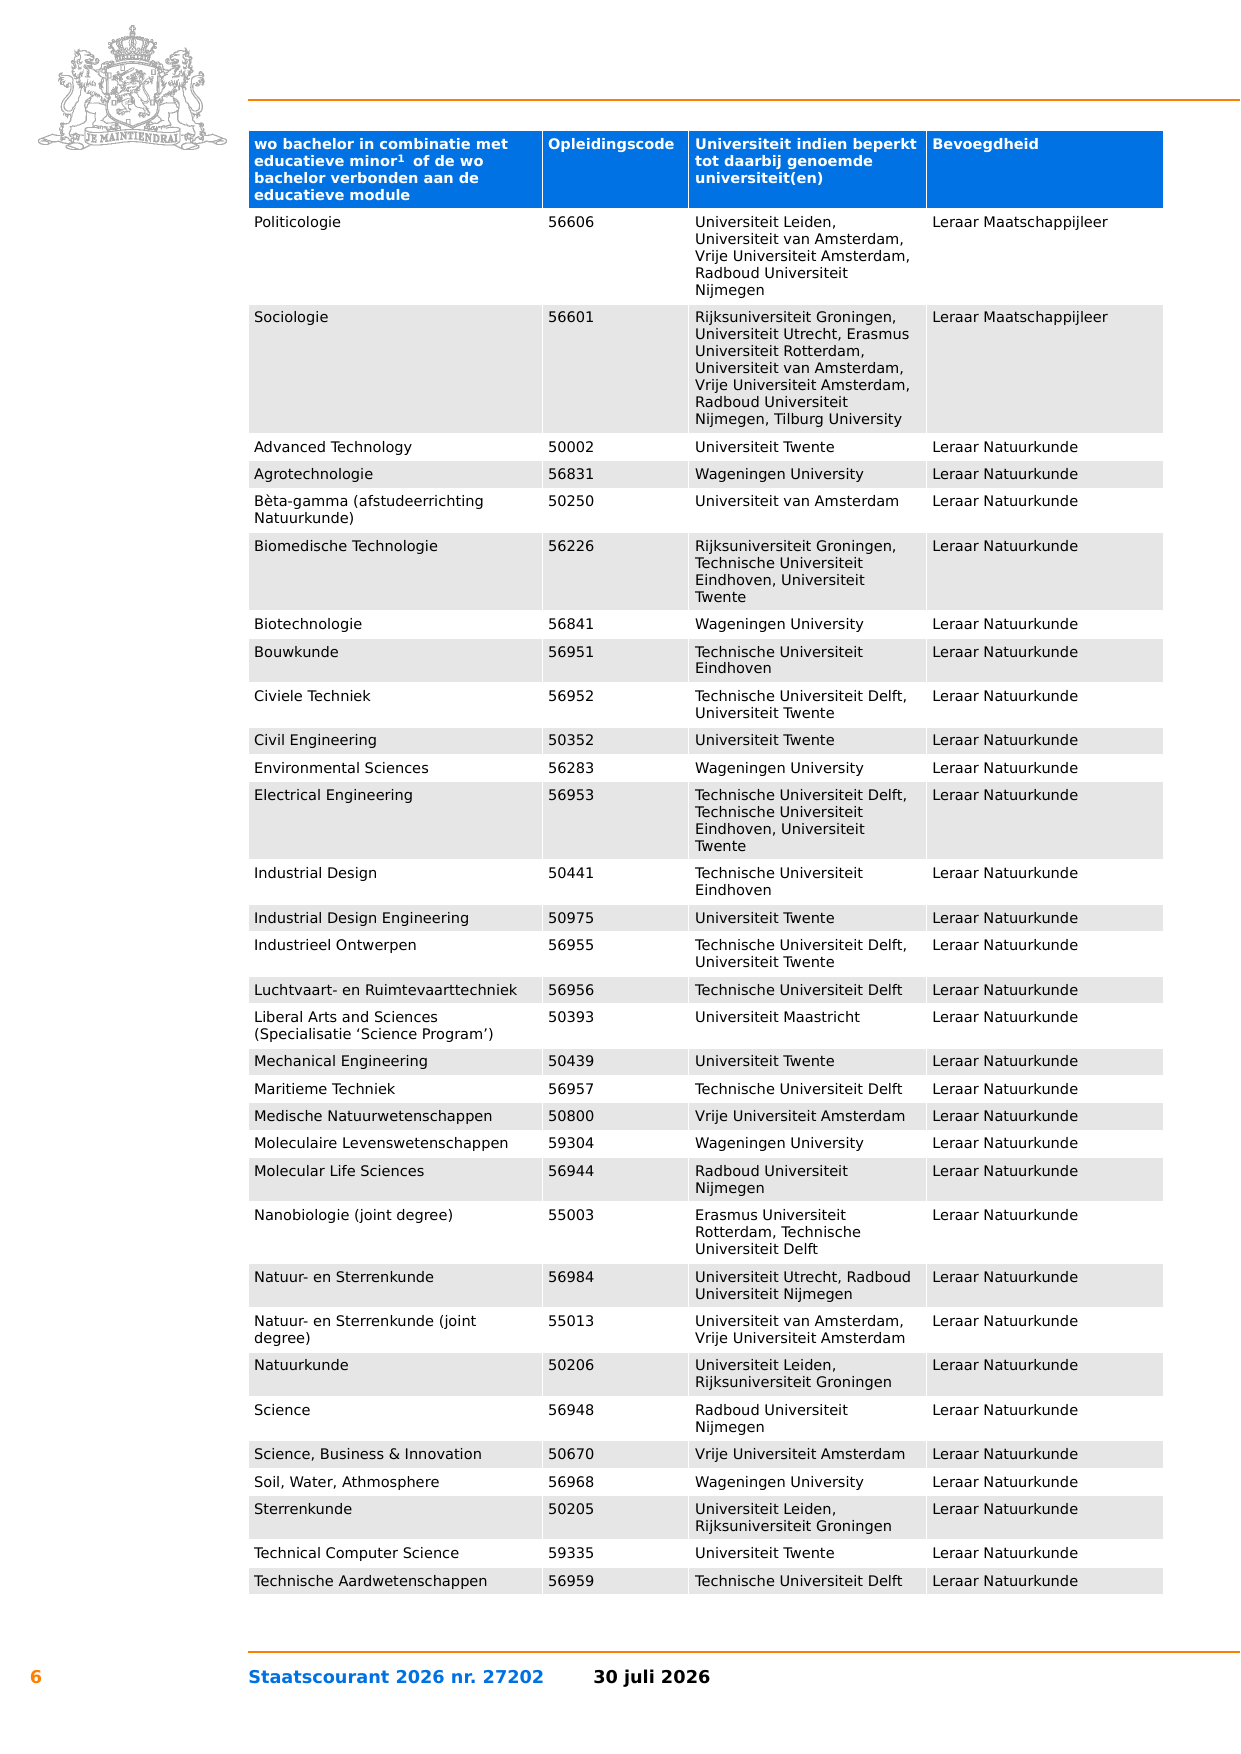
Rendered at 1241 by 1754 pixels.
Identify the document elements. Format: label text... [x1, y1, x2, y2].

table_cell Wageningen University [689, 1131, 926, 1157]
table_cell Medische Natuurwetenschappen [249, 1103, 542, 1130]
table_cell Leraar Natuurkunde [927, 933, 1163, 976]
table_cell 50441 [543, 861, 688, 904]
table_cell Universiteit Twente [689, 1049, 926, 1075]
table_cell 56957 [543, 1076, 688, 1102]
table_cell Radboud Universiteit Nijmegen [689, 1158, 926, 1201]
table_cell 56831 [543, 461, 688, 488]
table_cell Wageningen University [689, 611, 926, 638]
table_cell Leraar Natuurkunde [927, 861, 1163, 904]
table_cell Liberal Arts and Sciences (Specialisatie ‘Science Program’) [249, 1004, 542, 1047]
table_cell Radboud Universiteit Nijmegen [689, 1397, 926, 1440]
table_cell Vrije Universiteit Amsterdam [689, 1441, 926, 1468]
table_cell 56948 [543, 1397, 688, 1440]
table_cell Civil Engineering [249, 728, 542, 754]
table_cell 56956 [543, 977, 688, 1003]
table_cell Leraar Natuurkunde [927, 1441, 1163, 1468]
table_header Bevoegdheid [927, 131, 1163, 208]
table_cell Vrije Universiteit Amsterdam [689, 1103, 926, 1130]
table_cell Universiteit van Amsterdam, Vrije Universiteit Amsterdam [689, 1308, 926, 1352]
table_cell Leraar Natuurkunde [927, 683, 1163, 726]
table_cell Leraar Natuurkunde [927, 782, 1163, 859]
table_cell Leraar Natuurkunde [927, 1568, 1163, 1594]
table_cell 50250 [543, 489, 688, 532]
table_cell Leraar Natuurkunde [927, 755, 1163, 781]
table_cell Natuur- en Sterrenkunde (joint degree) [249, 1308, 542, 1352]
table_cell Maritieme Techniek [249, 1076, 542, 1102]
table_cell Universiteit van Amsterdam [689, 489, 926, 532]
table_cell Soil, Water, Athmosphere [249, 1469, 542, 1495]
table_cell Moleculaire Levenswetenschappen [249, 1131, 542, 1157]
table_cell Electrical Engineering [249, 782, 542, 859]
table_cell Leraar Natuurkunde [927, 639, 1163, 682]
table_cell Leraar Natuurkunde [927, 533, 1163, 610]
table_cell Bouwkunde [249, 639, 542, 682]
table_cell 56984 [543, 1264, 688, 1307]
table_cell 56955 [543, 933, 688, 976]
table_cell Technische Universiteit Eindhoven [689, 861, 926, 904]
table_cell Universiteit Leiden, Universiteit van Amsterdam, Vrije Universiteit Amsterdam, Radboud Universiteit Nijmegen [689, 209, 926, 303]
table_cell Leraar Natuurkunde [927, 728, 1163, 754]
table_cell Universiteit Maastricht [689, 1004, 926, 1047]
table_cell Rijksuniversiteit Groningen, Universiteit Utrecht, Erasmus Universiteit Rotterdam, Universiteit van Amsterdam, Vrije Universiteit Amsterdam, Radboud Universiteit Nijmegen, Tilburg University [689, 305, 926, 433]
table_cell Technische Universiteit Delft [689, 1076, 926, 1102]
table_cell Technische Universiteit Delft [689, 1568, 926, 1594]
table_cell 50002 [543, 434, 688, 460]
table_cell Leraar Natuurkunde [927, 1469, 1163, 1495]
table_cell 56283 [543, 755, 688, 781]
table_cell Leraar Natuurkunde [927, 1131, 1163, 1157]
table_cell Universiteit Twente [689, 905, 926, 931]
table_cell Mechanical Engineering [249, 1049, 542, 1075]
table_header Universiteit indien beperkt tot daarbij genoemde universiteit(en) [689, 131, 926, 208]
table_cell Universiteit Leiden, Rijksuniversiteit Groningen [689, 1353, 926, 1396]
table_cell Leraar Natuurkunde [927, 461, 1163, 488]
table_cell Sociologie [249, 305, 542, 433]
table_cell Technische Universiteit Delft, Universiteit Twente [689, 683, 926, 726]
table_cell Leraar Natuurkunde [927, 611, 1163, 638]
table_cell Molecular Life Sciences [249, 1158, 542, 1201]
table_cell 56951 [543, 639, 688, 682]
table_cell Sterrenkunde [249, 1496, 542, 1539]
table_cell Luchtvaart- en Ruimtevaarttechniek [249, 977, 542, 1003]
table_cell Biomedische Technologie [249, 533, 542, 610]
table_cell 59304 [543, 1131, 688, 1157]
table_cell 50439 [543, 1049, 688, 1075]
table_cell Leraar Natuurkunde [927, 1397, 1163, 1440]
table_cell Leraar Natuurkunde [927, 1004, 1163, 1047]
table_cell Universiteit Twente [689, 434, 926, 460]
table_cell 59335 [543, 1541, 688, 1567]
table_cell Technische Universiteit Delft [689, 977, 926, 1003]
picture [38, 25, 227, 150]
table_cell 56953 [543, 782, 688, 859]
table_cell 50205 [543, 1496, 688, 1539]
table_cell Leraar Maatschappijleer [927, 209, 1163, 303]
table_cell Agrotechnologie [249, 461, 542, 488]
table_cell Technische Universiteit Delft, Technische Universiteit Eindhoven, Universiteit Twente [689, 782, 926, 859]
table_cell 56944 [543, 1158, 688, 1201]
table_cell Universiteit Twente [689, 728, 926, 754]
table_cell Technische Universiteit Delft, Universiteit Twente [689, 933, 926, 976]
table_cell Leraar Natuurkunde [927, 489, 1163, 532]
table_cell 56601 [543, 305, 688, 433]
table_header Opleidingscode [543, 131, 688, 208]
table_cell 56952 [543, 683, 688, 726]
table_cell Wageningen University [689, 1469, 926, 1495]
table_cell 50800 [543, 1103, 688, 1130]
table_cell Advanced Technology [249, 434, 542, 460]
table_cell Civiele Techniek [249, 683, 542, 726]
table_cell Technische Aardwetenschappen [249, 1568, 542, 1594]
table_cell 56968 [543, 1469, 688, 1495]
table_cell Leraar Natuurkunde [927, 1203, 1163, 1263]
table_cell Universiteit Leiden, Rijksuniversiteit Groningen [689, 1496, 926, 1539]
table_header wo bachelor in combinatie met educatieve minor1 of de wo bachelor verbonden aan de educatieve module [249, 131, 542, 208]
table_cell 50206 [543, 1353, 688, 1396]
table_cell Leraar Natuurkunde [927, 1158, 1163, 1201]
table_cell Natuurkunde [249, 1353, 542, 1396]
table_cell Environmental Sciences [249, 755, 542, 781]
table_cell Wageningen University [689, 755, 926, 781]
table_cell Leraar Natuurkunde [927, 1496, 1163, 1539]
table_cell Natuur- en Sterrenkunde [249, 1264, 542, 1307]
table_cell Leraar Natuurkunde [927, 1264, 1163, 1307]
table_cell Leraar Natuurkunde [927, 1103, 1163, 1130]
table_cell Bèta-gamma (afstudeerrichting Natuurkunde) [249, 489, 542, 532]
table_cell Wageningen University [689, 461, 926, 488]
table_cell Nanobiologie (joint degree) [249, 1203, 542, 1263]
table_cell Universiteit Utrecht, Radboud Universiteit Nijmegen [689, 1264, 926, 1307]
table_cell 56606 [543, 209, 688, 303]
table_cell Industrieel Ontwerpen [249, 933, 542, 976]
table_cell Biotechnologie [249, 611, 542, 638]
table_cell Technische Universiteit Eindhoven [689, 639, 926, 682]
table_cell 56959 [543, 1568, 688, 1594]
table_cell Science, Business & Innovation [249, 1441, 542, 1468]
table_cell 50393 [543, 1004, 688, 1047]
table_cell 50975 [543, 905, 688, 931]
table_cell Leraar Natuurkunde [927, 1076, 1163, 1102]
table_cell Leraar Maatschappijleer [927, 305, 1163, 433]
table_cell Industrial Design [249, 861, 542, 904]
table_cell Leraar Natuurkunde [927, 977, 1163, 1003]
table_cell Industrial Design Engineering [249, 905, 542, 931]
table_cell Leraar Natuurkunde [927, 905, 1163, 931]
table_cell Science [249, 1397, 542, 1440]
table_cell Erasmus Universiteit Rotterdam, Technische Universiteit Delft [689, 1203, 926, 1263]
table_cell 50670 [543, 1441, 688, 1468]
table_cell Rijksuniversiteit Groningen, Technische Universiteit Eindhoven, Universiteit Twente [689, 533, 926, 610]
table_cell Politicologie [249, 209, 542, 303]
table_cell 55003 [543, 1203, 688, 1263]
table_cell Technical Computer Science [249, 1541, 542, 1567]
table_cell 50352 [543, 728, 688, 754]
table_cell Leraar Natuurkunde [927, 1308, 1163, 1352]
table_cell Leraar Natuurkunde [927, 1353, 1163, 1396]
table_cell 56226 [543, 533, 688, 610]
table_cell Leraar Natuurkunde [927, 1049, 1163, 1075]
table_cell 55013 [543, 1308, 688, 1352]
table_cell Universiteit Twente [689, 1541, 926, 1567]
table_cell Leraar Natuurkunde [927, 1541, 1163, 1567]
table_cell Leraar Natuurkunde [927, 434, 1163, 460]
table_cell 56841 [543, 611, 688, 638]
